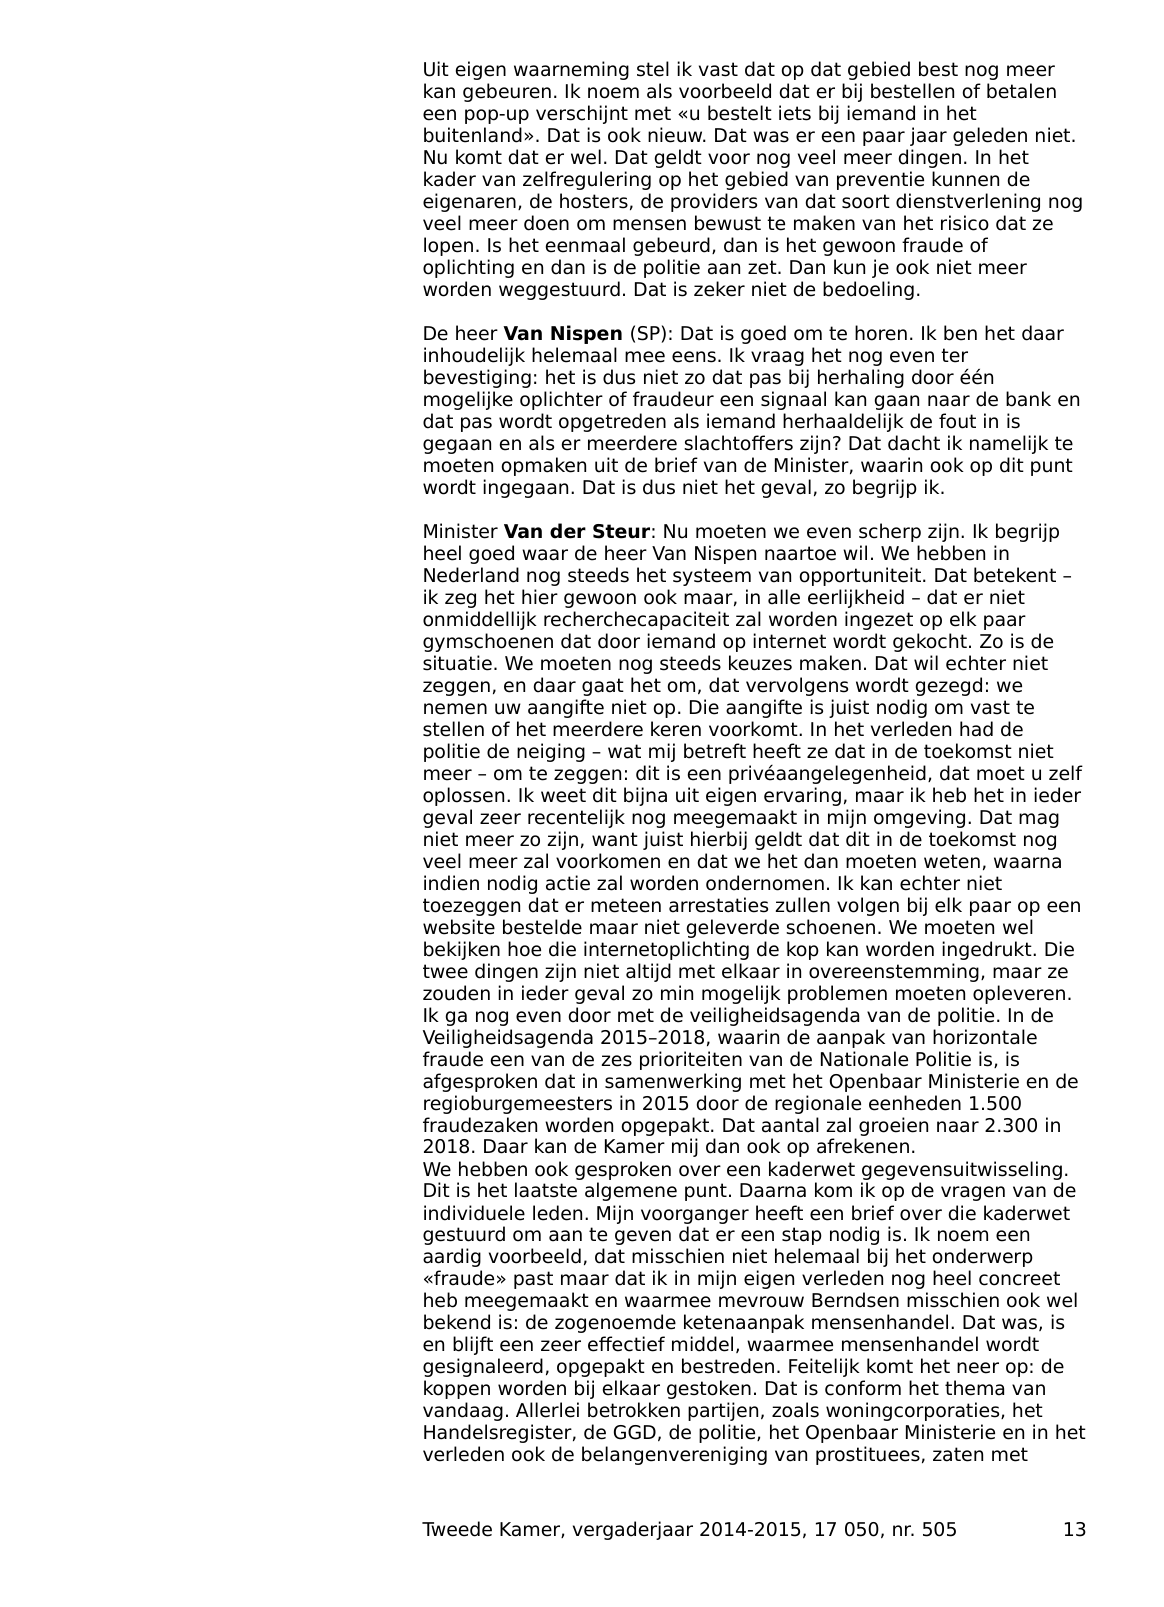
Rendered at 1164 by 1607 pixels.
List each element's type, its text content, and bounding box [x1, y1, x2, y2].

text Minister Van der Steur: Nu moeten we even scherp zijn. Ik begrijp heel goed waar de heer Van Nispen naartoe wil. We hebben in Nederland nog steeds het systeem van opportuniteit. Dat betekent – ik zeg het hier gewoon ook maar, in alle eerlijkheid – dat er niet onmiddellijk recherchecapaciteit zal worden ingezet op elk paar gymschoenen dat door iemand op internet wordt gekocht. Zo is de situatie. We moeten nog steeds keuzes maken. Dat wil echter niet zeggen, en daar gaat het om, dat vervolgens wordt gezegd: we nemen uw aangifte niet op. Die aangifte is juist nodig om vast te stellen of het meerdere keren voorkomt. In het verleden had de politie de neiging – wat mij betreft heeft ze dat in de toekomst niet meer – om te zeggen: dit is een privéaangelegenheid, dat moet u zelf oplossen. Ik weet dit bijna uit eigen ervaring, maar ik heb het in ieder geval zeer recentelijk nog meegemaakt in mijn omgeving. Dat mag niet meer zo zijn, want juist hierbij geldt dat dit in de toekomst nog veel meer zal voorkomen en dat we het dan moeten weten, waarna indien nodig actie zal worden ondernomen. Ik kan echter niet toezeggen dat er meteen arrestaties zullen volgen bij elk paar op een website bestelde maar niet geleverde schoenen. We moeten wel bekijken hoe die internetoplichting de kop kan worden ingedrukt. Die twee dingen zijn niet altijd met elkaar in overeenstemming, maar ze zouden in ieder geval zo min mogelijk problemen moeten opleveren. [422, 521, 1087, 1004]
text Ik ga nog even door met de veiligheidsagenda van de politie. In de Veiligheidsagenda 2015–2018, waarin de aanpak van horizontale fraude een van de zes prioriteiten van de Nationale Politie is, is afgesproken dat in samenwerking met het Openbaar Ministerie en de regioburgemeesters in 2015 door de regionale eenheden 1.500 fraudezaken worden opgepakt. Dat aantal zal groeien naar 2.300 in 2018. Daar kan de Kamer mij dan ook op afrekenen. [422, 1004, 1087, 1158]
text De heer Van Nispen (SP): Dat is goed om te horen. Ik ben het daar inhoudelijk helemaal mee eens. Ik vraag het nog even ter bevestiging: het is dus niet zo dat pas bij herhaling door één mogelijke oplichter of fraudeur een signaal kan gaan naar de bank en dat pas wordt opgetreden als iemand herhaaldelijk de fout in is gegaan en als er meerdere slachtoffers zijn? Dat dacht ik namelijk te moeten opmaken uit de brief van de Minister, waarin ook op dit punt wordt ingegaan. Dat is dus niet het geval, zo begrijp ik. [422, 323, 1087, 499]
text We hebben ook gesproken over een kaderwet gegevensuitwisseling. Dit is het laatste algemene punt. Daarna kom ik op de vragen van de individuele leden. Mijn voorganger heeft een brief over die kaderwet gestuurd om aan te geven dat er een stap nodig is. Ik noem een aardig voorbeeld, dat misschien niet helemaal bij het onderwerp «fraude» past maar dat ik in mijn eigen verleden nog heel concreet heb meegemaakt en waarmee mevrouw Berndsen misschien ook wel bekend is: de zogenoemde ketenaanpak mensenhandel. Dat was, is en blijft een zeer effectief middel, waarmee mensenhandel wordt gesignaleerd, opgepakt en bestreden. Feitelijk komt het neer op: de koppen worden bij elkaar gestoken. Dat is conform het thema van vandaag. Allerlei betrokken partijen, zoals woningcorporaties, het Handelsregister, de GGD, de politie, het Openbaar Ministerie en in het verleden ook de belangenvereniging van prostituees, zaten met [422, 1158, 1087, 1466]
text Uit eigen waarneming stel ik vast dat op dat gebied best nog meer kan gebeuren. Ik noem als voorbeeld dat er bij bestellen of betalen een pop-up verschijnt met «u bestelt iets bij iemand in het buitenland». Dat is ook nieuw. Dat was er een paar jaar geleden niet. Nu komt dat er wel. Dat geldt voor nog veel meer dingen. In het kader van zelfregulering op het gebied van preventie kunnen de eigenaren, de hosters, de providers van dat soort dienstverlening nog veel meer doen om mensen bewust te maken van het risico dat ze lopen. Is het eenmaal gebeurd, dan is het gewoon fraude of oplichting en dan is de politie aan zet. Dan kun je ook niet meer worden weggestuurd. Dat is zeker niet de bedoeling. [422, 59, 1087, 301]
